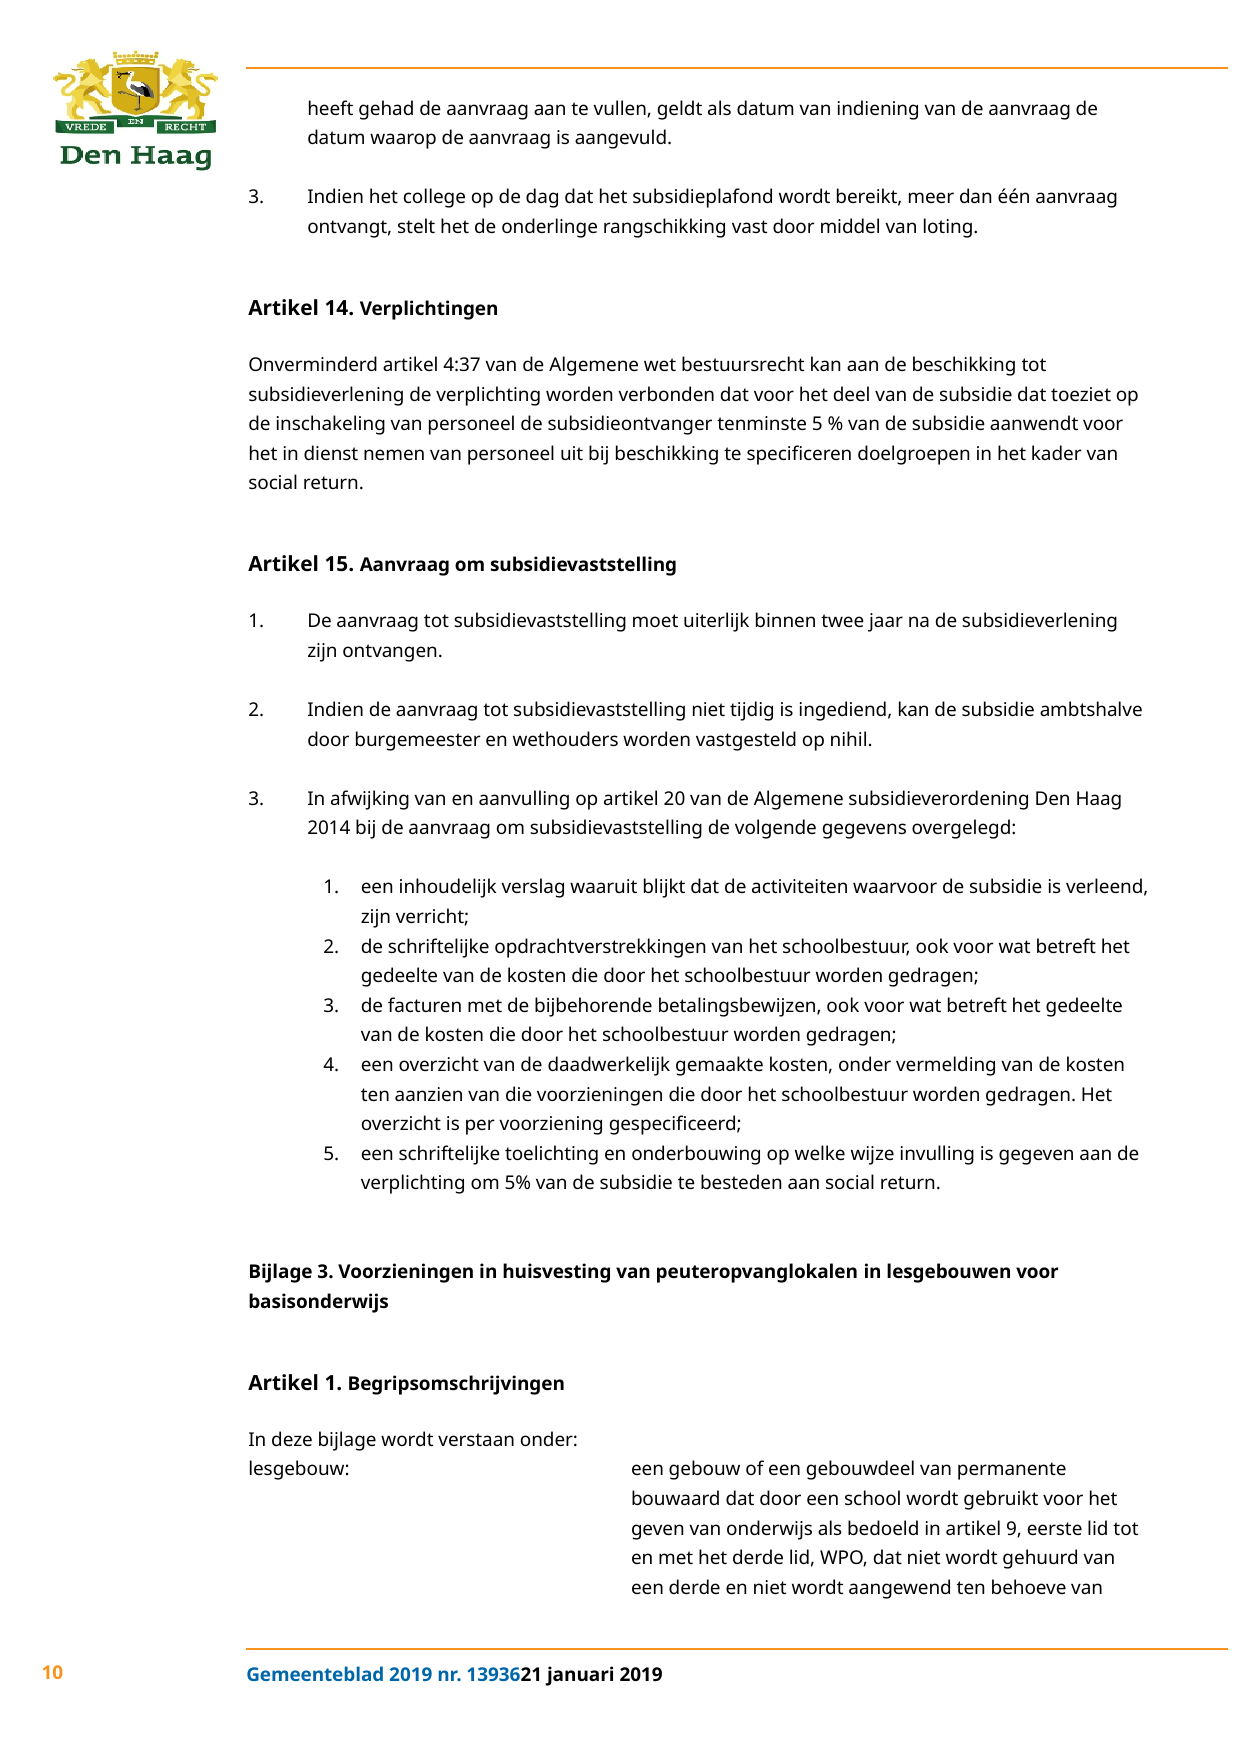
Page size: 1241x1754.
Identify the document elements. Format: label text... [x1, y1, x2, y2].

text Onverminderd artikel 4:37 van de Algemene wet bestuursrecht kan aan de beschikking tot subsidieverlening de verplichting worden verbonden dat voor het deel van de subsidie dat toeziet op de inschakeling van personeel de subsidieontvanger tenminste 5 % van de subsidie aanwendt voor het in dienst nemen van personeel uit bij beschikking te specificeren doelgroepen in het kader van social return. [248, 351, 1152, 495]
list een overzicht van de daadwerkelijk gemaakte kosten, onder vermelding van de kosten ten aanzien van die voorzieningen die door het schoolbestuur worden gedragen. Het overzicht is per voorziening gespecificeerd; [323, 1051, 1152, 1136]
list In afwijking van en aanvulling op artikel 20 van de Algemene subsidieverordening Den Haag 2014 bij de aanvraag om subsidievaststelling de volgende gegevens overgelegd: [248, 785, 1152, 840]
list Indien het college op de dag dat het subsidieplafond wordt bereikt, meer dan één aanvraag ontvangt, stelt het de onderlinge rangschikking vast door middel van loting. [248, 183, 1152, 239]
text Artikel 1. Begripsomschrijvingen [248, 1368, 1152, 1396]
list heeft gehad de aanvraag aan te vullen, geldt als datum van indiening van de aanvraag de datum waarop de aanvraag is aangevuld. [248, 95, 1152, 150]
list de facturen met de bijbehorende betalingsbewijzen, ook voor wat betreft het gedeelte van de kosten die door het schoolbestuur worden gedragen; [323, 992, 1152, 1047]
list een schriftelijke toelichting en onderbouwing op welke wijze invulling is gegeven aan de verplichting om 5% van de subsidie te besteden aan social return. [323, 1140, 1152, 1195]
list de schriftelijke opdrachtverstrekkingen van het schoolbestuur, ook voor wat betreft het gedeelte van de kosten die door het schoolbestuur worden gedragen; [323, 933, 1152, 988]
text Bijlage 3. Voorzieningen in huisvesting van peuteropvanglokalen in lesgebouwen voor basisonderwijs [248, 1258, 1152, 1314]
table_header lesgebouw: [248, 1456, 631, 1600]
text Artikel 15. Aanvraag om subsidievaststelling [248, 549, 1152, 578]
list De aanvraag tot subsidievaststelling moet uiterlijk binnen twee jaar na de subsidieverlening zijn ontvangen. [248, 607, 1152, 663]
table_header een gebouw of een gebouwdeel van permanente bouwaard dat door een school wordt gebruikt voor het geven van onderwijs als bedoeld in artikel 9, eerste lid tot en met het derde lid, WPO, dat niet wordt gehuurd van een derde en niet wordt aangewend ten behoeve van [631, 1456, 1152, 1600]
picture [41, 47, 231, 172]
text In deze bijlage wordt verstaan onder: [248, 1426, 1152, 1452]
text Artikel 14. Verplichtingen [248, 293, 1152, 322]
list Indien de aanvraag tot subsidievaststelling niet tijdig is ingediend, kan de subsidie ambtshalve door burgemeester en wethouders worden vastgesteld op nihil. [248, 696, 1152, 752]
list een inhoudelijk verslag waaruit blijkt dat de activiteiten waarvoor de subsidie is verleend, zijn verricht; [323, 874, 1152, 929]
